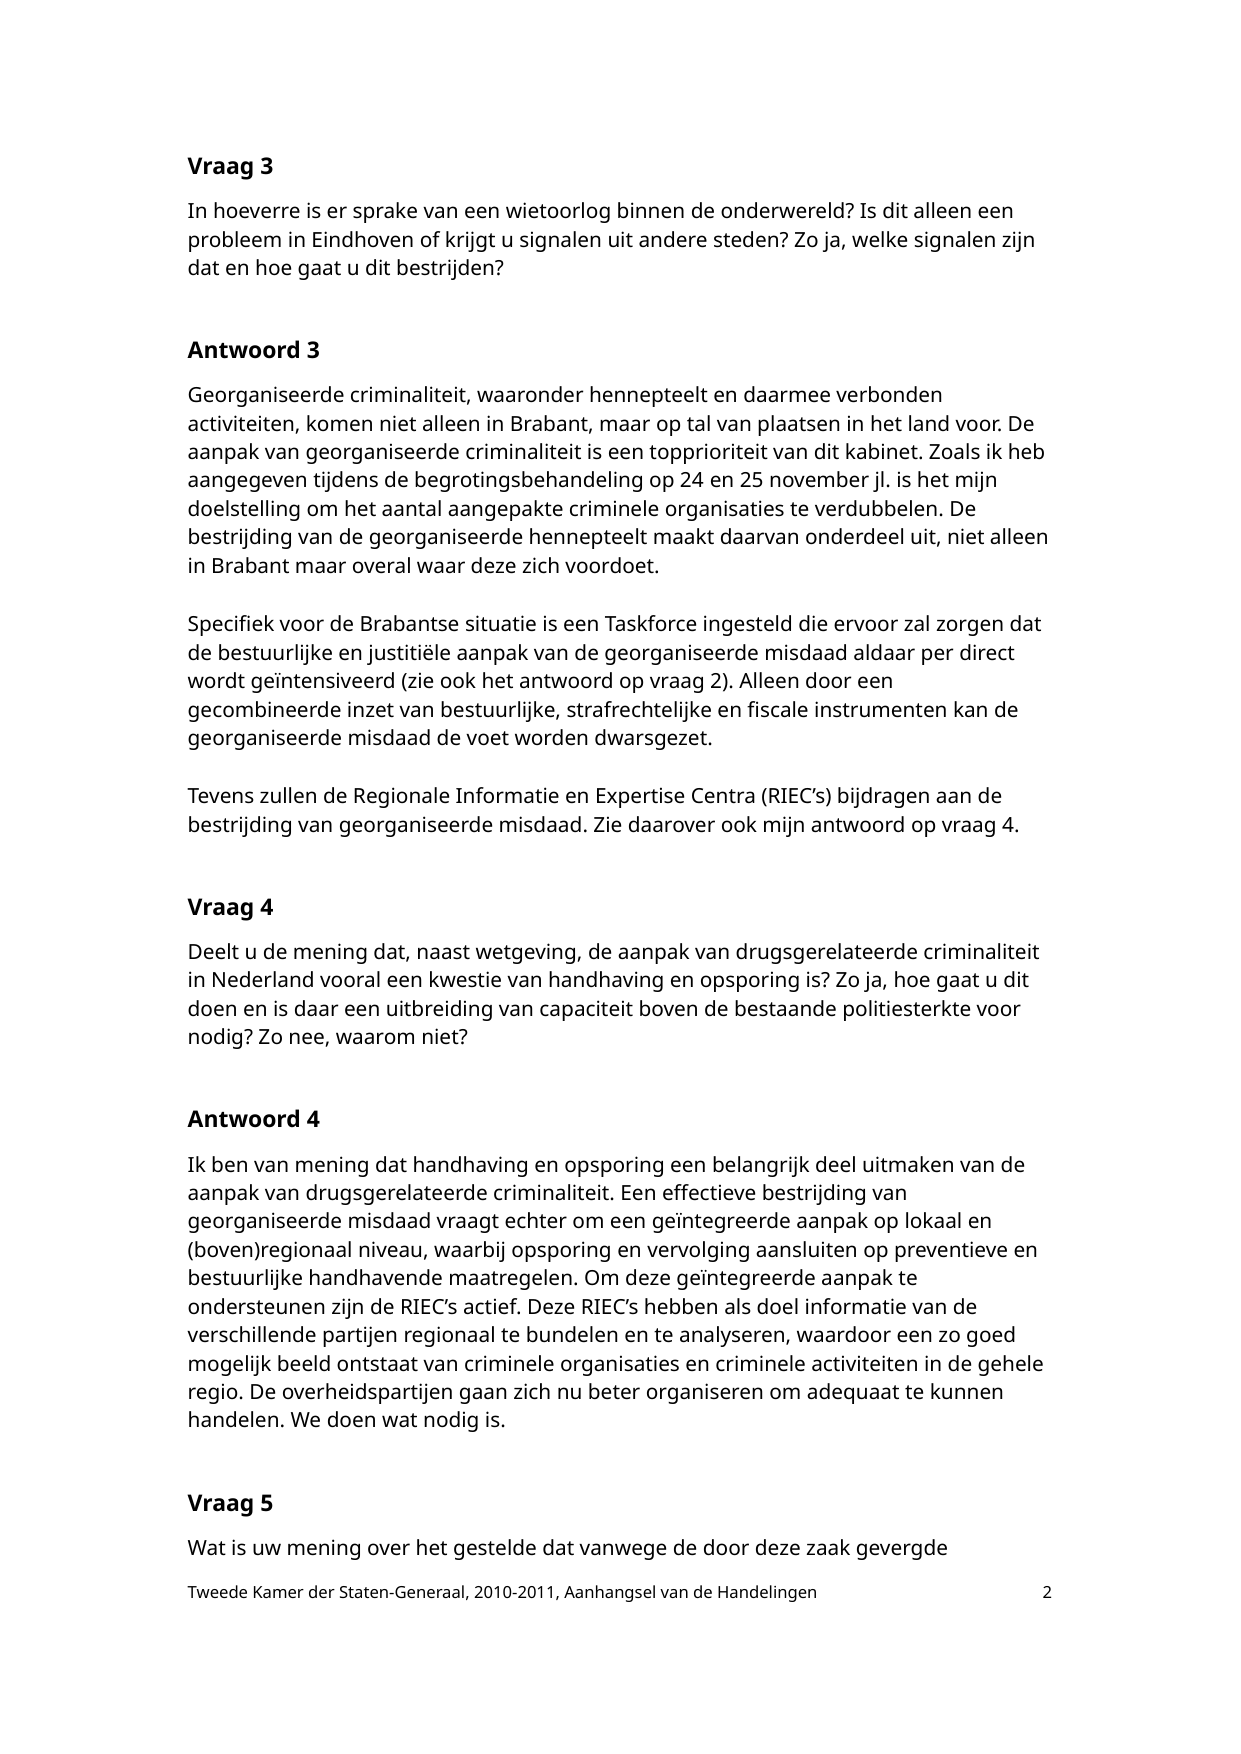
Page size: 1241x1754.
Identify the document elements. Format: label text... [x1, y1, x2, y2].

text Ik ben van mening dat handhaving en opsporing een belangrijk deel uitmaken van de aanpak van drugsgerelateerde criminaliteit. Een effectieve bestrijding van georganiseerde misdaad vraagt echter om een geïntegreerde aanpak op lokaal en (boven)regionaal niveau, waarbij opsporing en vervolging aansluiten op preventieve en bestuurlijke handhavende maatregelen. Om deze geïntegreerde aanpak te ondersteunen zijn de RIEC’s actief. Deze RIEC’s hebben als doel informatie van de verschillende partijen regionaal te bundelen en te analyseren, waardoor een zo goed mogelijk beeld ontstaat van criminele organisaties en criminele activiteiten in de gehele regio. De overheidspartijen gaan zich nu beter organiseren om adequaat te kunnen handelen. We doen wat nodig is. [187, 1150, 1053, 1434]
subtitle Vraag 5 [187, 1487, 1053, 1518]
subtitle Antwoord 3 [187, 334, 1053, 365]
subtitle Vraag 4 [187, 891, 1053, 922]
text Georganiseerde criminaliteit, waaronder hennepteelt en daarmee verbonden activiteiten, komen niet alleen in Brabant, maar op tal van plaatsen in het land voor. De aanpak van georganiseerde criminaliteit is een topprioriteit van dit kabinet. Zoals ik heb aangegeven tijdens de begrotingsbehandeling op 24 en 25 november jl. is het mijn doelstelling om het aantal aangepakte criminele organisaties te verdubbelen. De bestrijding van de georganiseerde hennepteelt maakt daarvan onderdeel uit, niet alleen in Brabant maar overal waar deze zich voordoet. [187, 380, 1053, 579]
subtitle Antwoord 4 [187, 1103, 1053, 1135]
text In hoeverre is er sprake van een wietoorlog binnen de onderwereld? Is dit alleen een probleem in Eindhoven of krijgt u signalen uit andere steden? Zo ja, welke signalen zijn dat en hoe gaat u dit bestrijden? [187, 196, 1053, 282]
text Wat is uw mening over het gestelde dat vanwege de door deze zaak gevergde [187, 1533, 1053, 1561]
text Deelt u de mening dat, naast wetgeving, de aanpak van drugsgerelateerde criminaliteit in Nederland vooral een kwestie van handhaving en opsporing is? Zo ja, hoe gaat u dit doen en is daar een uitbreiding van capaciteit boven de bestaande politiesterkte voor nodig? Zo nee, waarom niet? [187, 937, 1053, 1051]
subtitle Vraag 3 [187, 150, 1053, 181]
text Tevens zullen de Regionale Informatie en Expertise Centra (RIEC’s) bijdragen aan de bestrijding van georganiseerde misdaad. Zie daarover ook mijn antwoord op vraag 4. [187, 782, 1053, 838]
text Specifiek voor de Brabantse situatie is een Taskforce ingesteld die ervoor zal zorgen dat de bestuurlijke en justitiële aanpak van de georganiseerde misdaad aldaar per direct wordt geïntensiveerd (zie ook het antwoord op vraag 2). Alleen door een gecombineerde inzet van bestuurlijke, strafrechtelijke en fiscale instrumenten kan de georganiseerde misdaad de voet worden dwarsgezet. [187, 609, 1053, 752]
